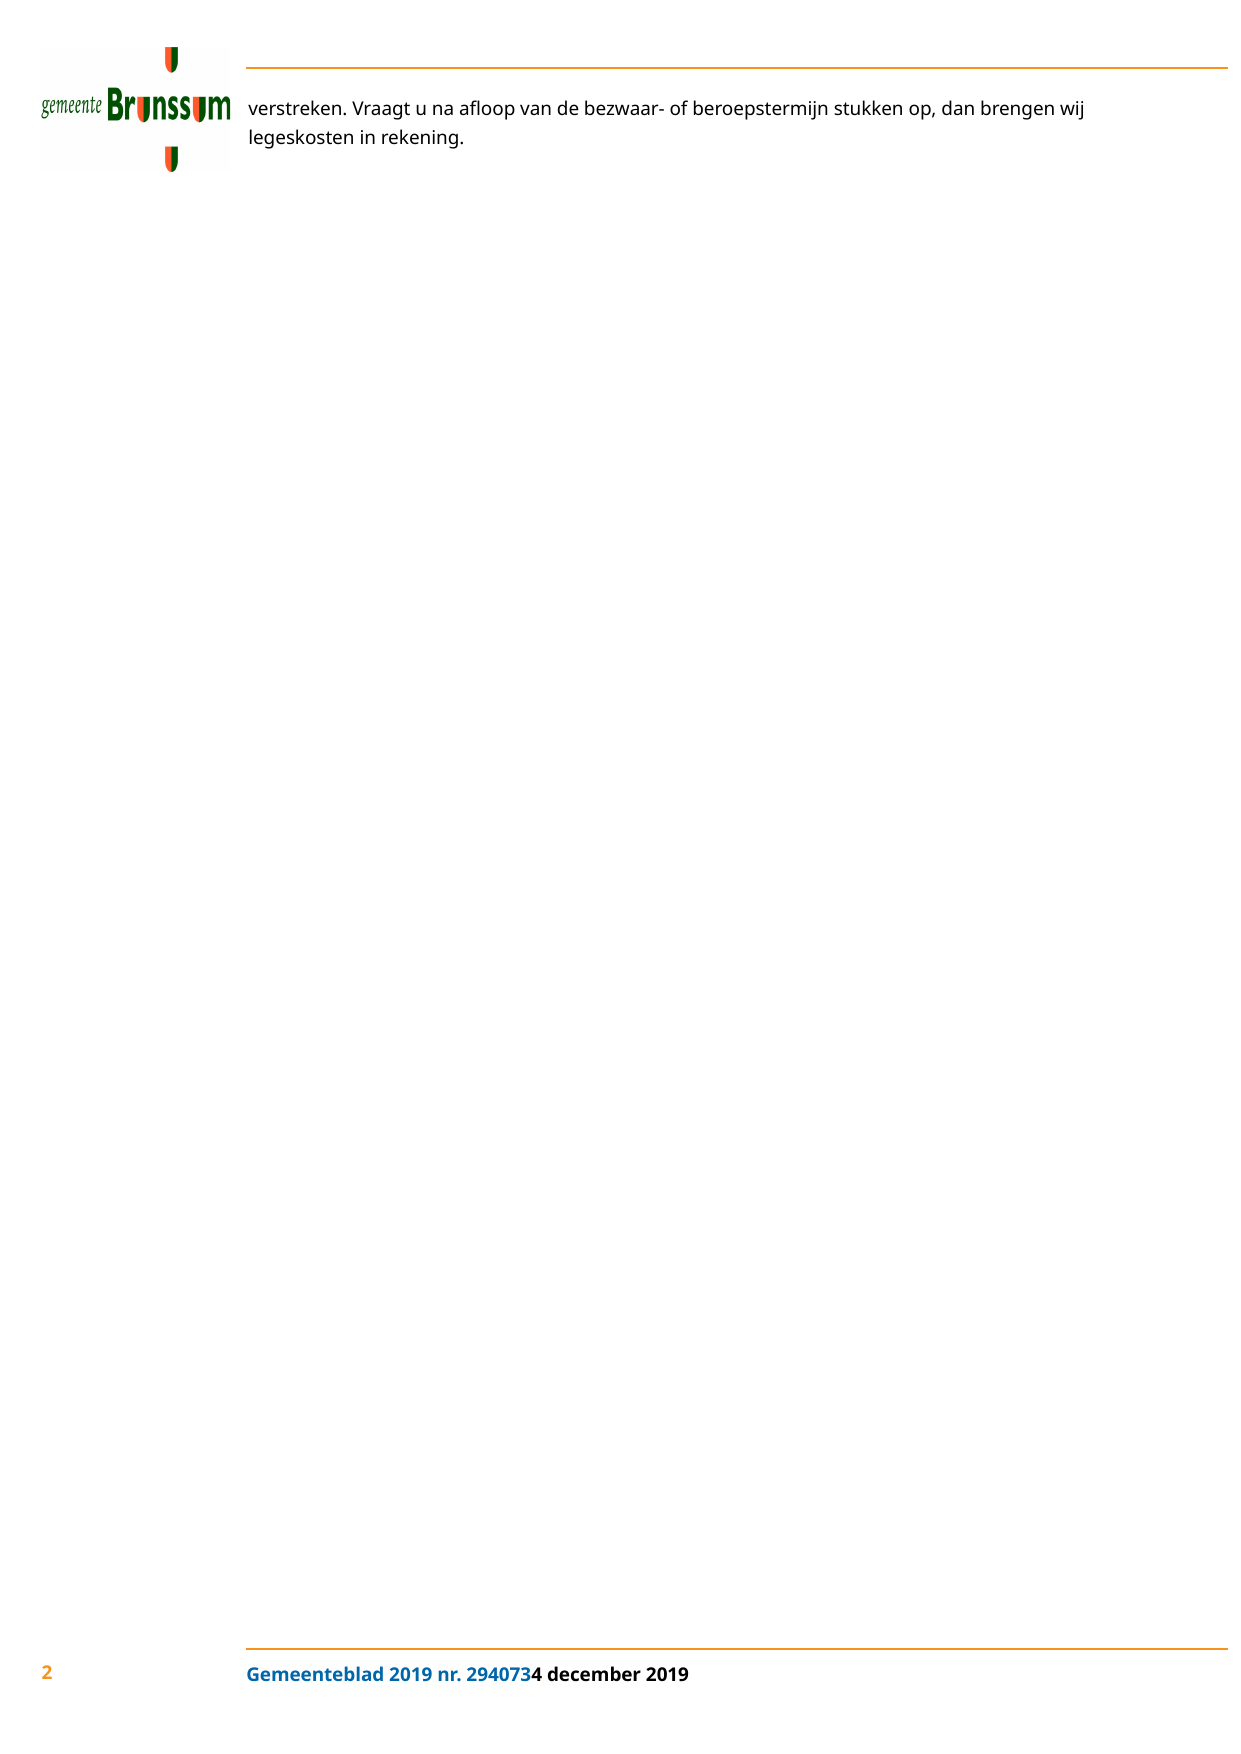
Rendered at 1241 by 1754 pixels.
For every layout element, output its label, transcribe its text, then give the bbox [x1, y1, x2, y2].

text verstreken. Vraagt u na afloop van de bezwaar- of beroepstermijn stukken op, dan brengen wij legeskosten in rekening. [248, 95, 1152, 150]
picture [41, 47, 231, 172]
